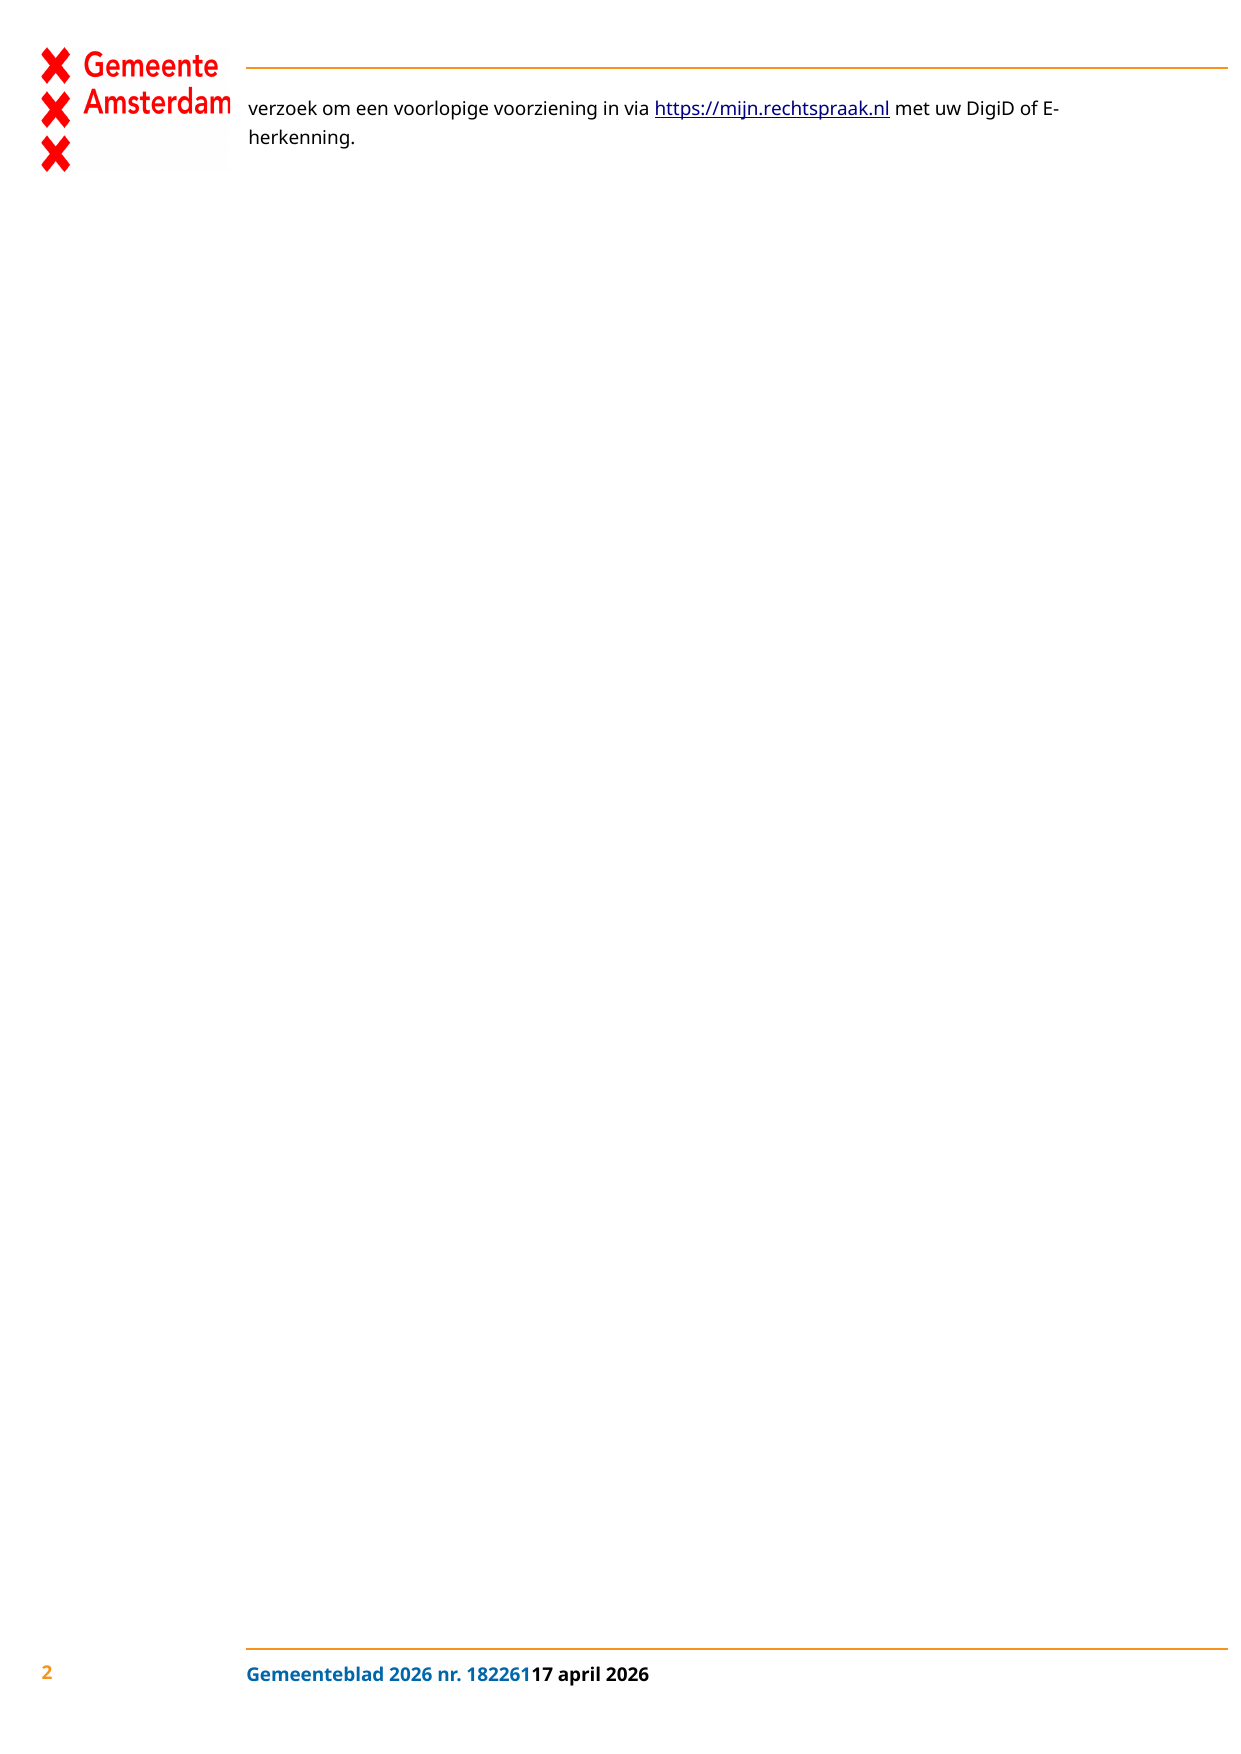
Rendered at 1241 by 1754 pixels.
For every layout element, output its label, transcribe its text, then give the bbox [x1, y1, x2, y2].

text verzoek om een voorlopige voorziening in via https://mijn.rechtspraak.nl met uw DigiD of E-herkenning. [248, 95, 1152, 150]
picture [41, 47, 231, 172]
